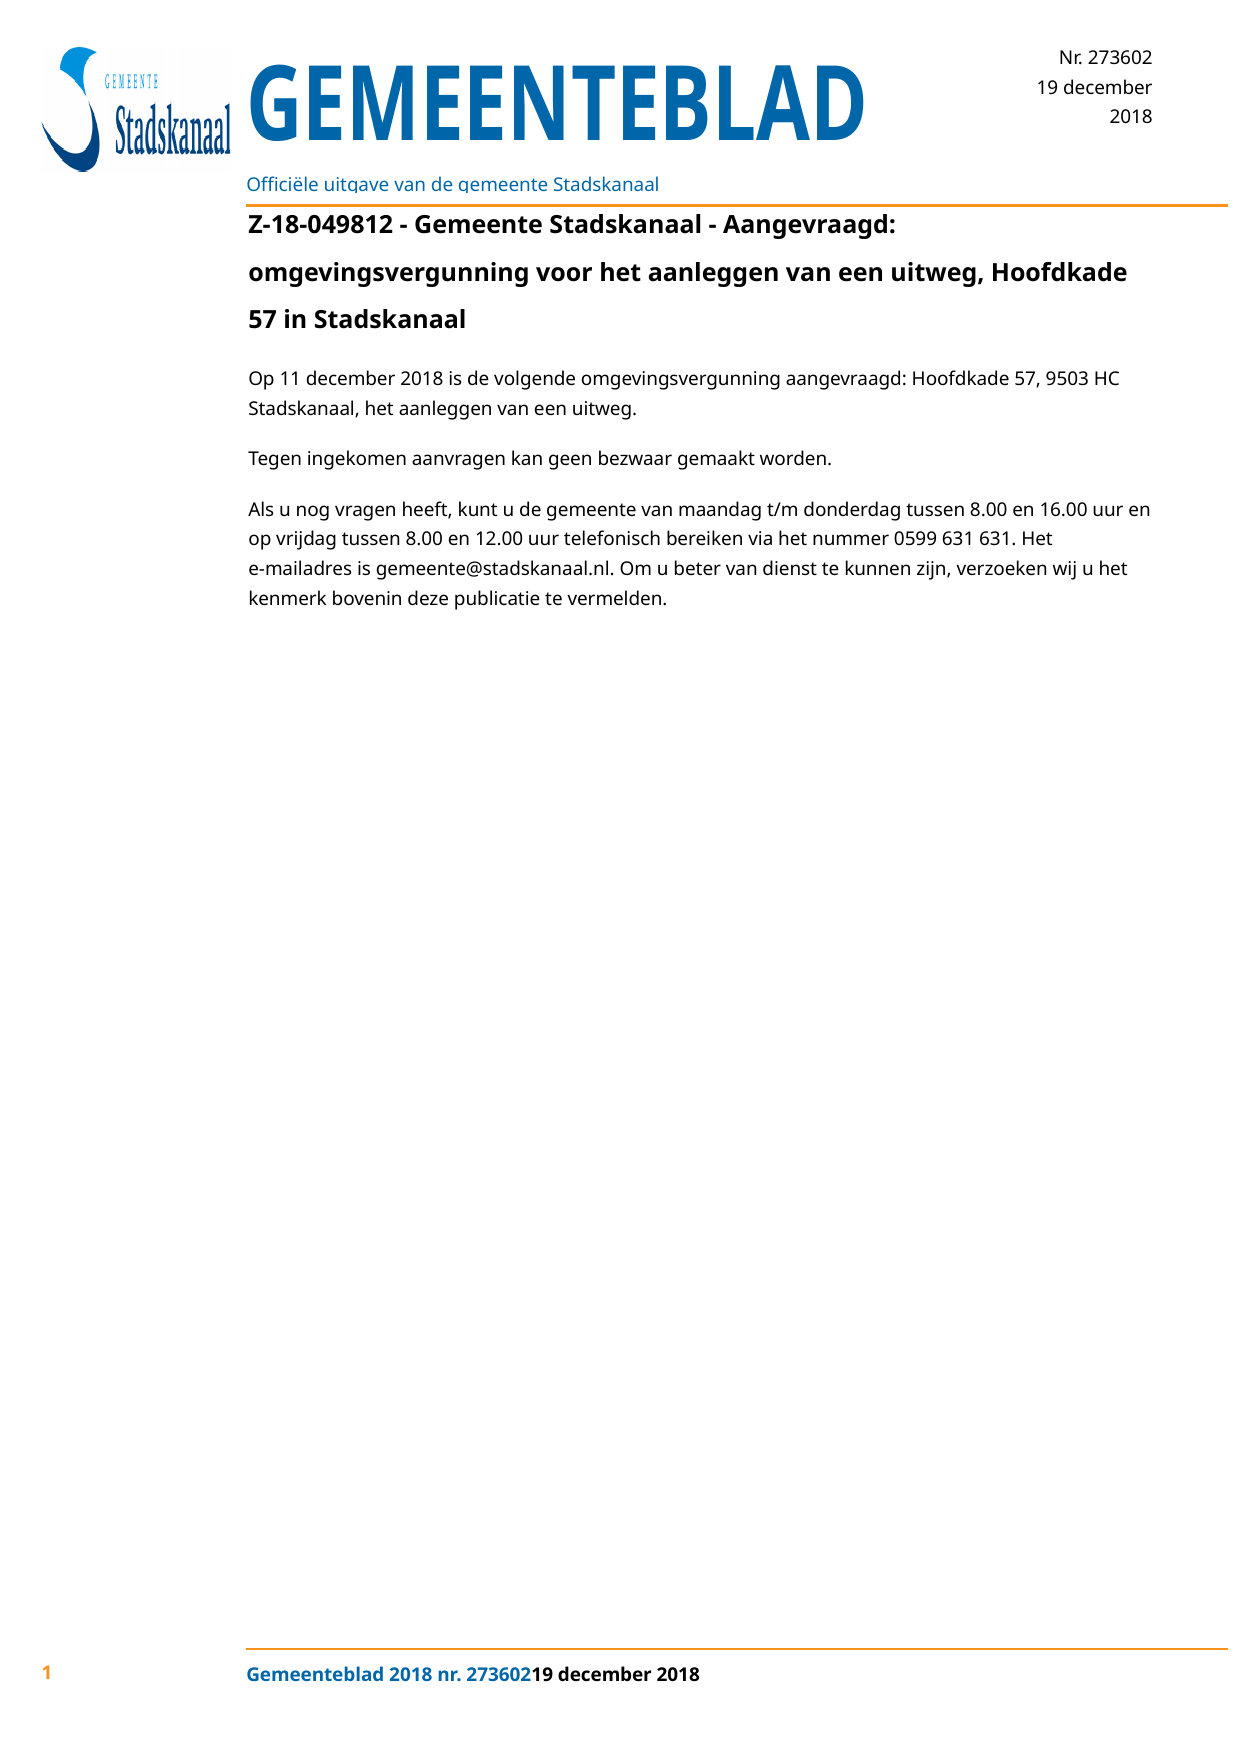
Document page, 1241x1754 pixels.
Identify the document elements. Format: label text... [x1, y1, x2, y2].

picture [41, 47, 231, 172]
text Op 11 december 2018 is de volgende omgevingsvergunning aangevraagd: Hoofdkade 57, 9503 HC Stadskanaal, het aanleggen van een uitweg. [248, 366, 1152, 421]
text Z-18-049812 - Gemeente Stadskanaal - Aangevraagd: omgevingsvergunning voor het aanleggen van een uitweg, Hoofdkade 57 in Stadskanaal [248, 207, 1152, 336]
text Als u nog vragen heeft, kunt u de gemeente van maandag t/m donderdag tussen 8.00 en 16.00 uur en op vrijdag tussen 8.00 en 12.00 uur telefonisch bereiken via het nummer 0599 631 631. Het e‑mailadres is gemeente@stadskanaal.nl. Om u beter van dienst te kunnen zijn, verzoeken wij u het kenmerk bovenin deze publicatie te vermelden. [248, 496, 1152, 610]
text Tegen ingekomen aanvragen kan geen bezwaar gemaakt worden. [248, 446, 1152, 471]
